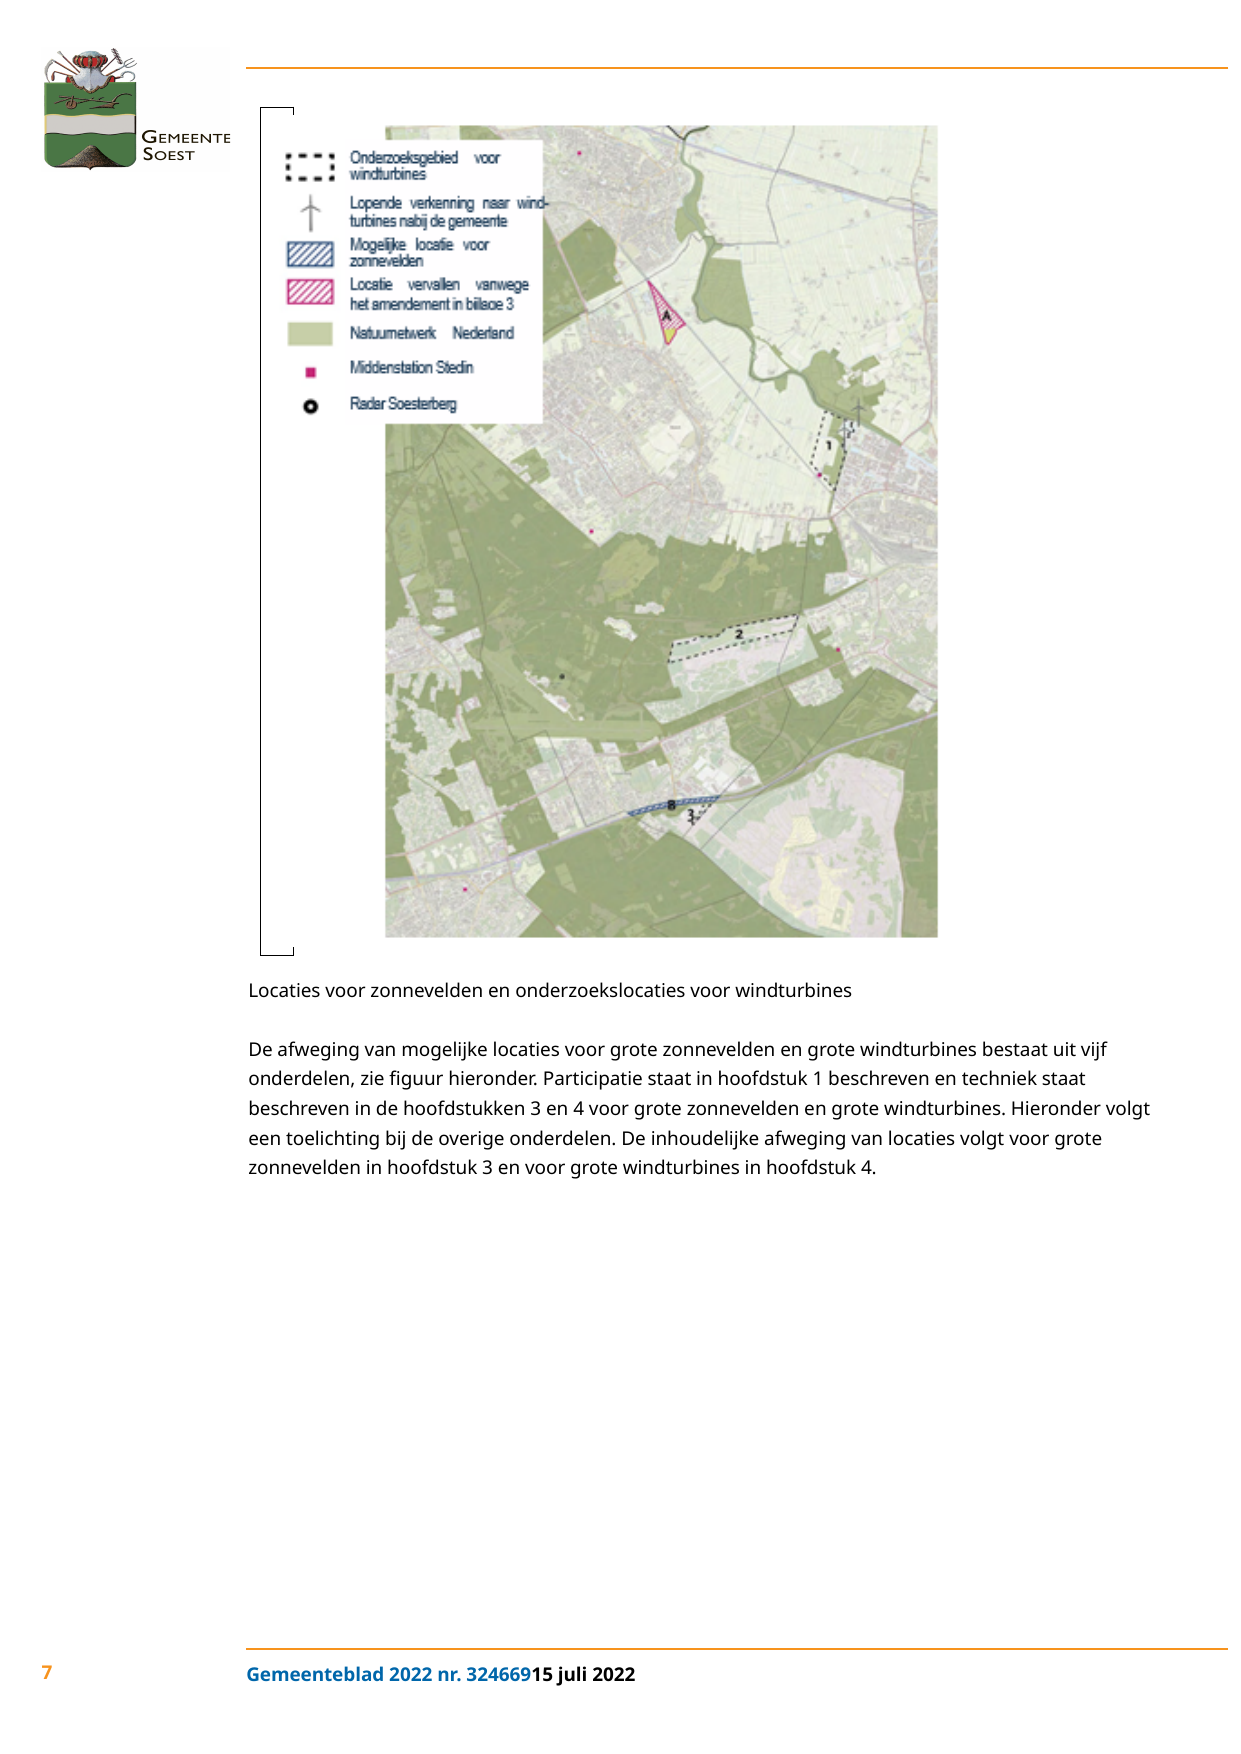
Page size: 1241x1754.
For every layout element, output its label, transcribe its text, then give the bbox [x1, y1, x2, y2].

text Locaties voor zonnevelden en onderzoekslocaties voor windturbines [248, 977, 1152, 1003]
picture [41, 47, 231, 172]
text De afweging van mogelijke locaties voor grote zonnevelden en grote windturbines bestaat uit vijf onderdelen, zie figuur hieronder. Participatie staat in hoofdstuk 1 beschreven en techniek staat beschreven in de hoofdstukken 3 en 4 voor grote zonnevelden en grote windturbines. Hieronder volgt een toelichting bij de overige onderdelen. De inhoudelijke afweging van locaties volgt voor grote zonnevelden in hoofdstuk 3 en voor grote windturbines in hoofdstuk 4. [248, 1036, 1152, 1180]
picture [268, 115, 948, 947]
